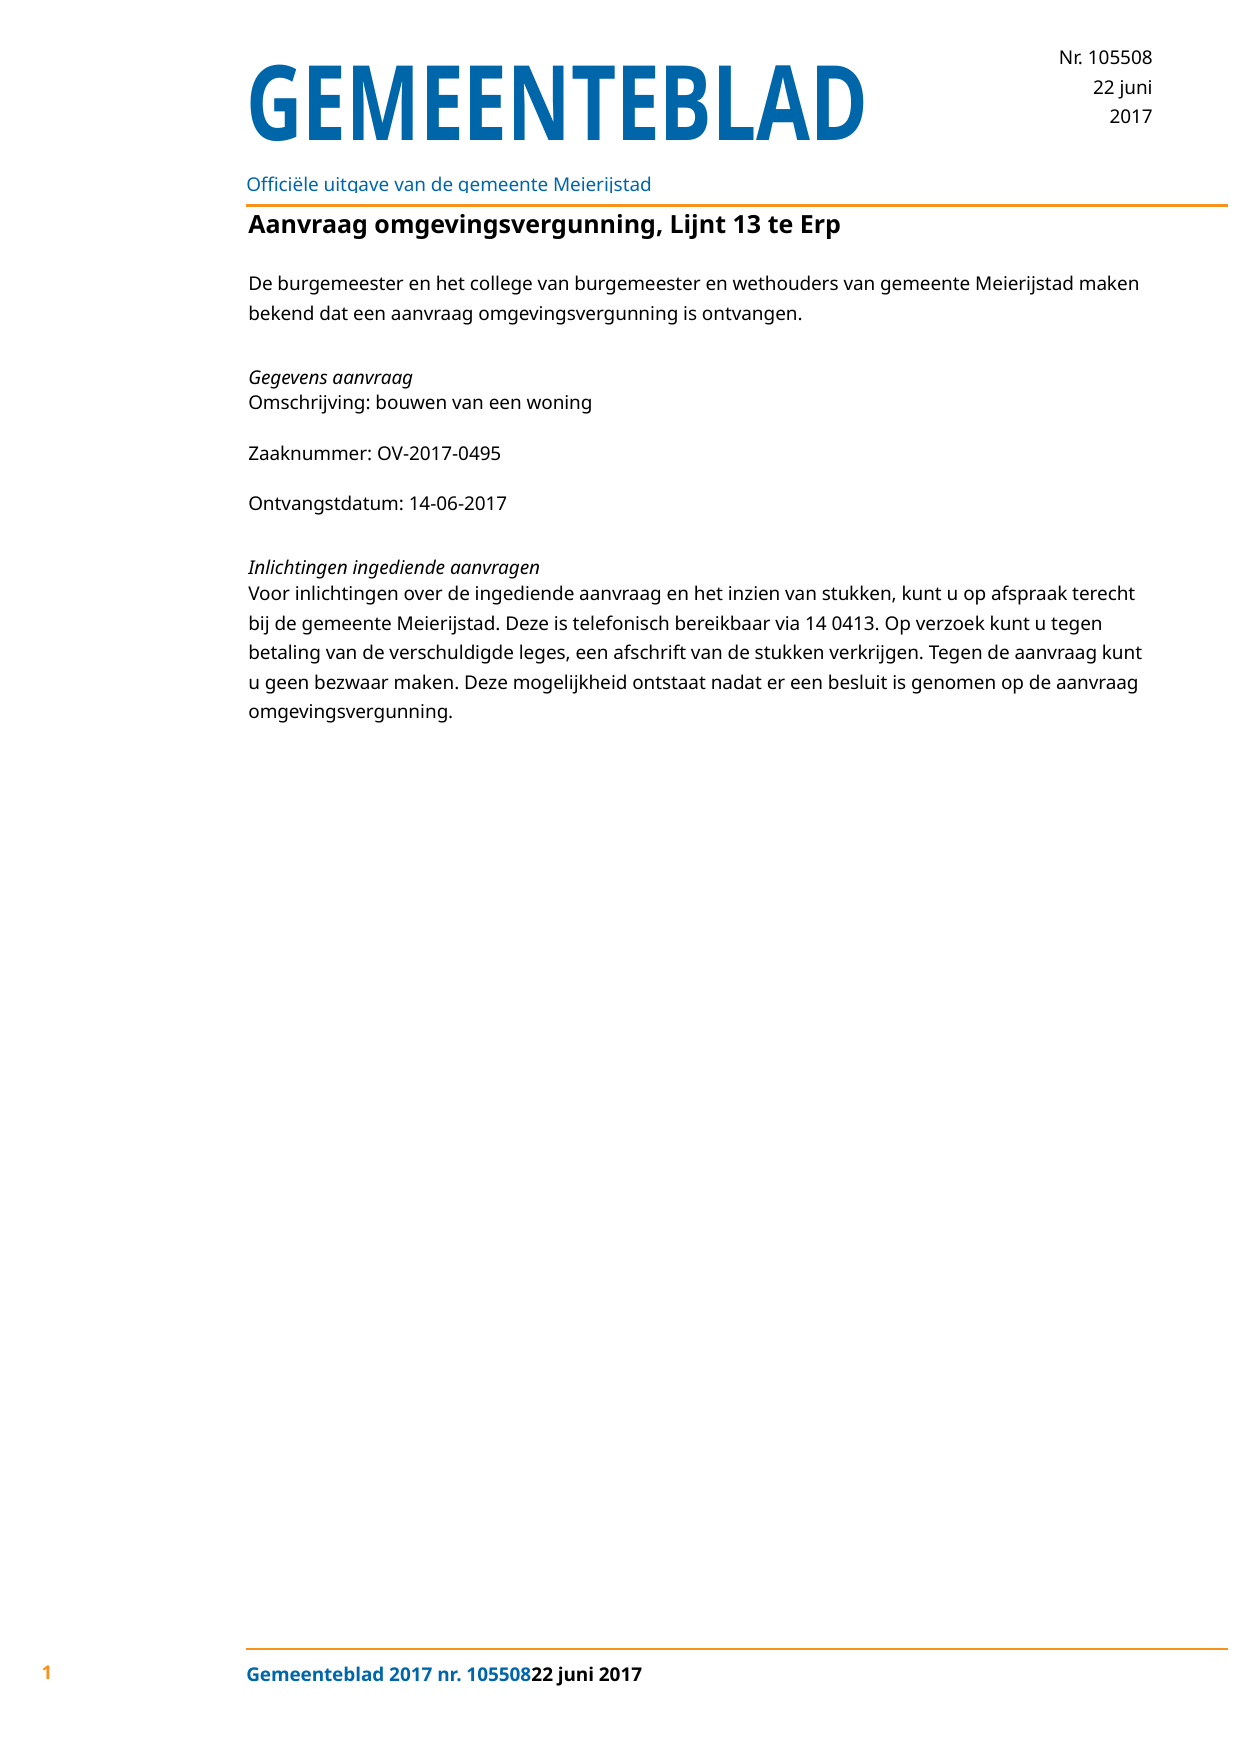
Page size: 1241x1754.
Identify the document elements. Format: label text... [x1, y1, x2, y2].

text Omschrijving: bouwen van een woning [248, 389, 1152, 415]
text Zaaknummer: OV-2017-0495 [248, 440, 1152, 466]
text Voor inlichtingen over de ingediende aanvraag en het inzien van stukken, kunt u op afspraak terecht bij de gemeente Meierijstad. Deze is telefonisch bereikbaar via 14 0413. Op verzoek kunt u tegen betaling van de verschuldigde leges, een afschrift van de stukken verkrijgen. Tegen de aanvraag kunt u geen bezwaar maken. Deze mogelijkheid ontstaat nadat er een besluit is genomen op de aanvraag omgevingsvergunning. [248, 580, 1152, 724]
text Aanvraag omgevingsvergunning, Lijnt 13 te Erp [248, 207, 1152, 241]
text De burgemeester en het college van burgemeester en wethouders van gemeente Meierijstad maken bekend dat een aanvraag omgevingsvergunning is ontvangen. [248, 270, 1152, 326]
text Ontvangstdatum: 14-06-2017 [248, 490, 1152, 516]
text Inlichtingen ingediende aanvragen [248, 554, 1152, 580]
picture [41, 47, 231, 172]
text Gegevens aanvraag [248, 364, 1152, 389]
